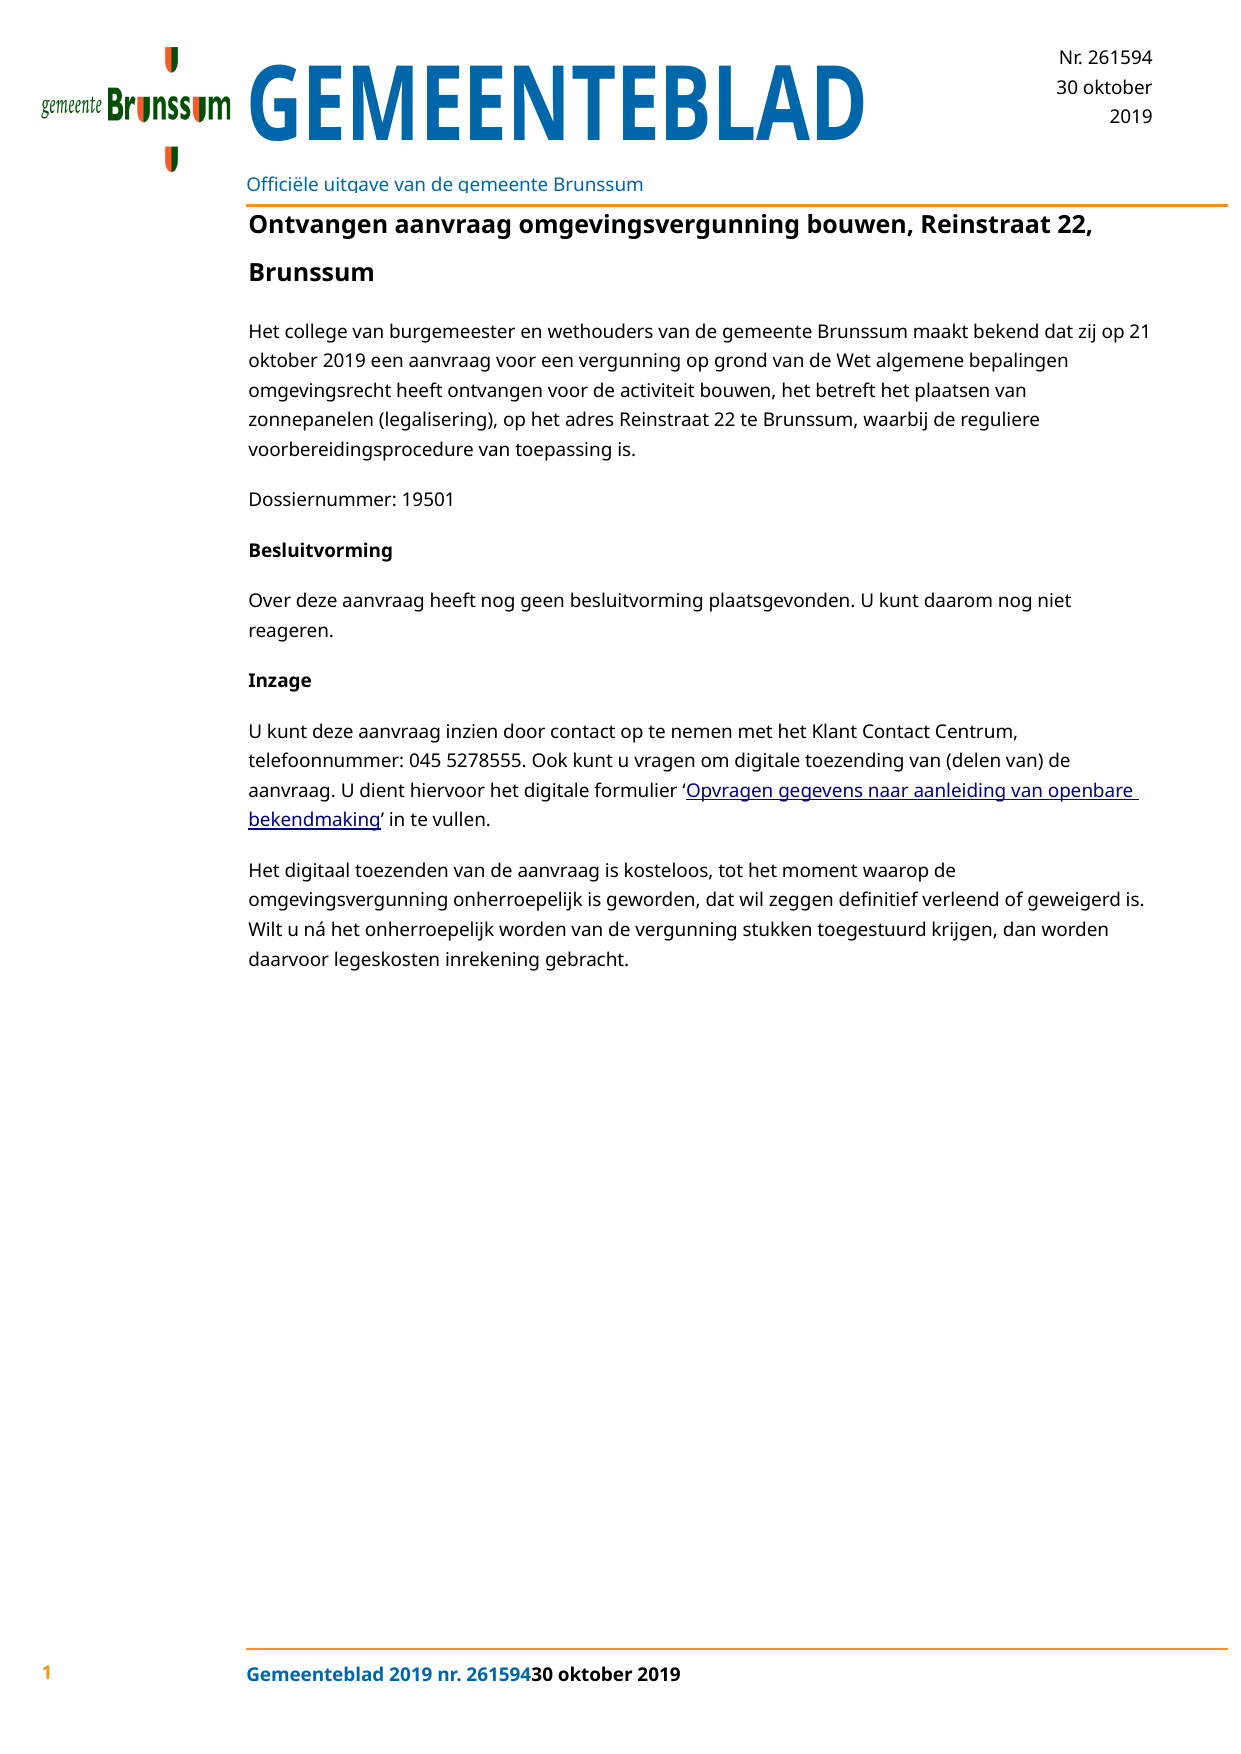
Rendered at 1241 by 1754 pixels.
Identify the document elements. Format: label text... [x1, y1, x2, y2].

text U kunt deze aanvraag inzien door contact op te nemen met het Klant Contact Centrum, telefoonnummer: 045 5278555. Ook kunt u vragen om digitale toezending van (delen van) de aanvraag. U dient hiervoor het digitale formulier ‘Opvragen gegevens naar aanleiding van openbare bekendmaking’ in te vullen. [248, 718, 1152, 832]
text Besluitvorming [248, 537, 1152, 563]
text Dossiernummer: 19501 [248, 487, 1152, 512]
text Ontvangen aanvraag omgevingsvergunning bouwen, Reinstraat 22, Brunssum [248, 207, 1152, 288]
text Het digitaal toezenden van de aanvraag is kosteloos, tot het moment waarop de omgevingsvergunning onherroepelijk is geworden, dat wil zeggen definitief verleend of geweigerd is. Wilt u ná het onherroepelijk worden van de vergunning stukken toegestuurd krijgen, dan worden daarvoor legeskosten inrekening gebracht. [248, 857, 1152, 972]
text Inzage [248, 667, 1152, 693]
text Over deze aanvraag heeft nog geen besluitvorming plaatsgevonden. U kunt daarom nog niet reageren. [248, 587, 1152, 643]
picture [41, 47, 231, 172]
text Het college van burgemeester en wethouders van de gemeente Brunssum maakt bekend dat zij op 21 oktober 2019 een aanvraag voor een vergunning op grond van de Wet algemene bepalingen omgevingsrecht heeft ontvangen voor de activiteit bouwen, het betreft het plaatsen van zonnepanelen (legalisering), op het adres Reinstraat 22 te Brunssum, waarbij de reguliere voorbereidingsprocedure van toepassing is. [248, 318, 1152, 462]
